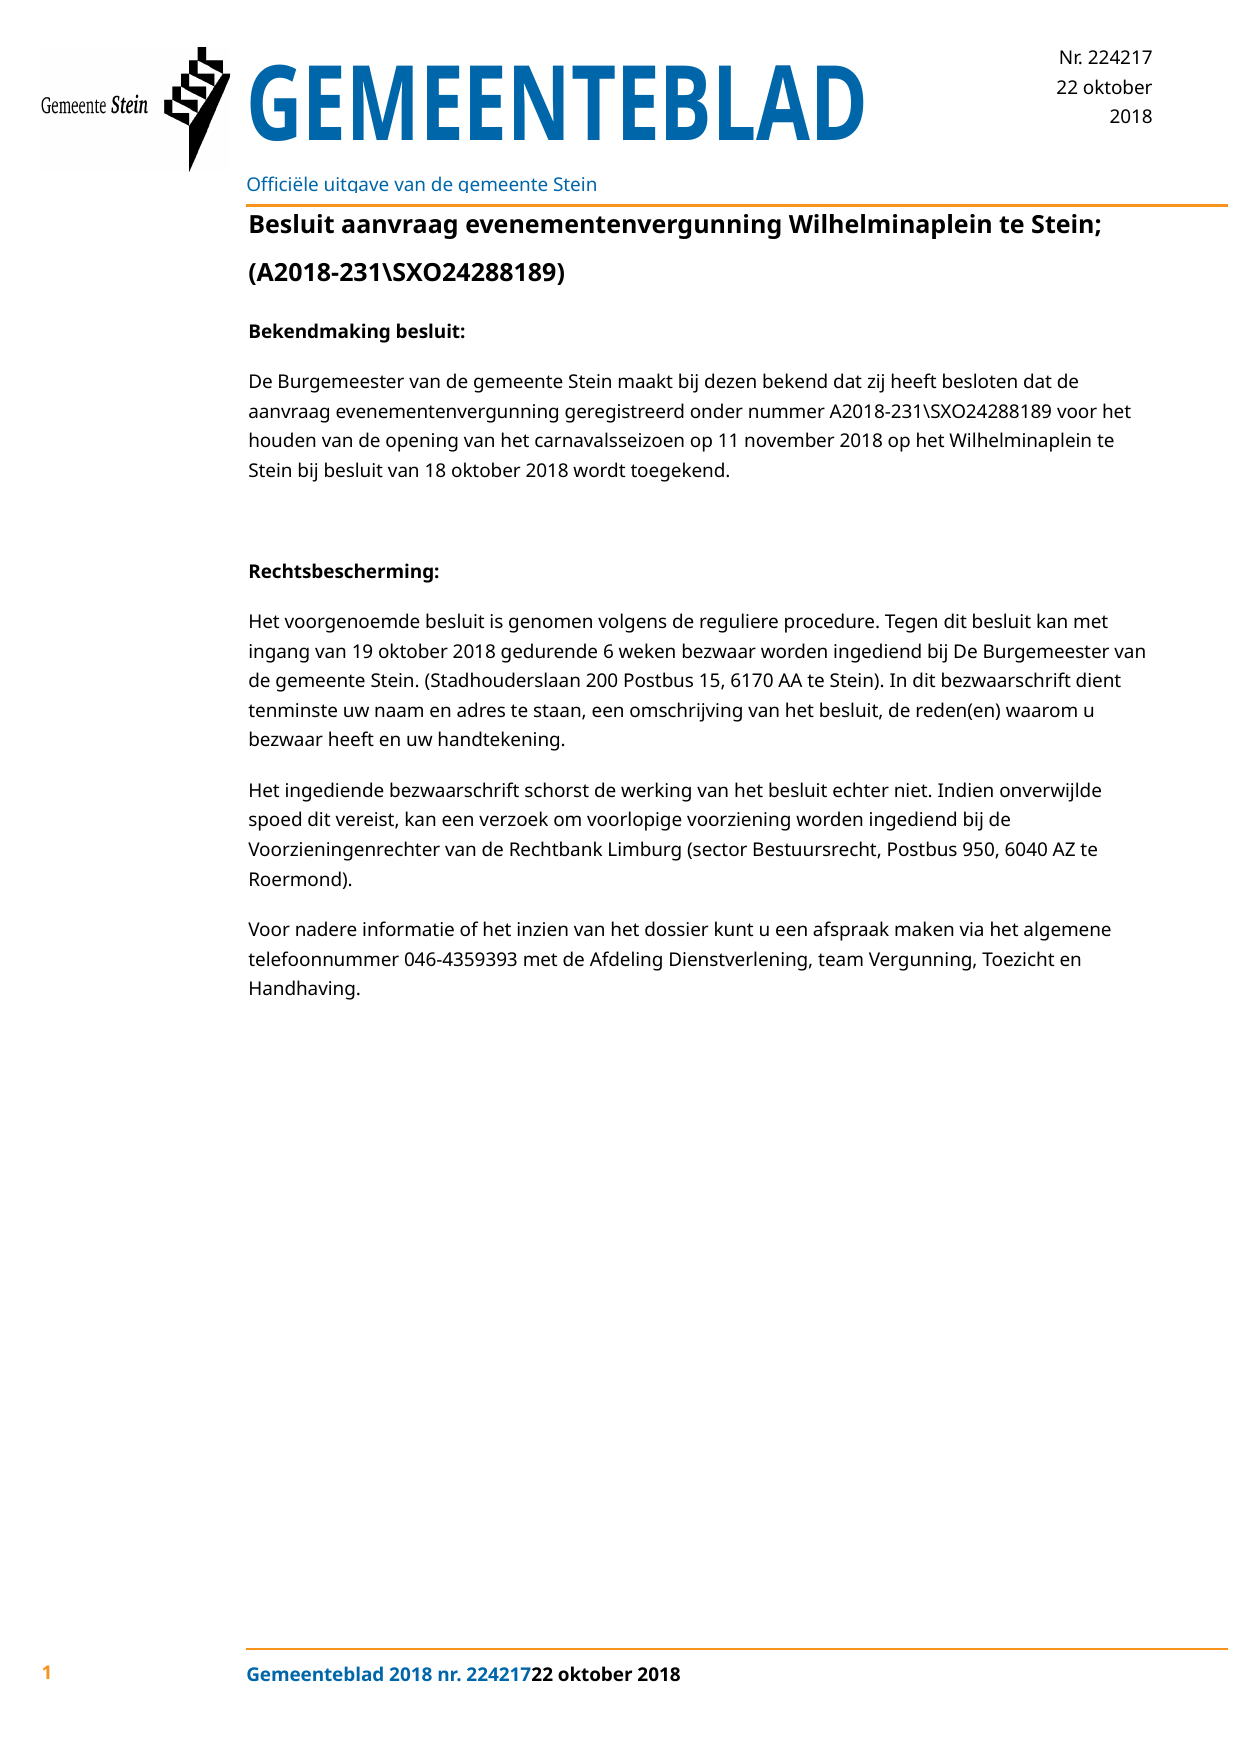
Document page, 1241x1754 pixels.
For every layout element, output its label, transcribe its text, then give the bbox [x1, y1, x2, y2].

text Rechtsbescherming: [248, 558, 1152, 584]
text Besluit aanvraag evenementenvergunning Wilhelminaplein te Stein; (A2018-231\SXO24288189) [248, 207, 1152, 288]
picture [41, 47, 231, 172]
text Het ingediende bezwaarschrift schorst de werking van het besluit echter niet. Indien onverwijlde spoed dit vereist, kan een verzoek om voorlopige voorziening worden ingediend bij de Voorzieningenrechter van de Rechtbank Limburg (sector Bestuursrecht, Postbus 950, 6040 AZ te Roermond). [248, 777, 1152, 892]
text Het voorgenoemde besluit is genomen volgens de reguliere procedure. Tegen dit besluit kan met ingang van 19 oktober 2018 gedurende 6 weken bezwaar worden ingediend bij De Burgemeester van de gemeente Stein. (Stadhouderslaan 200 Postbus 15, 6170 AA te Stein). In dit bezwaarschrift dient tenminste uw naam en adres te staan, een omschrijving van het besluit, de reden(en) waarom u bezwaar heeft en uw handtekening. [248, 608, 1152, 752]
text De Burgemeester van de gemeente Stein maakt bij dezen bekend dat zij heeft besloten dat de aanvraag evenementenvergunning geregistreerd onder nummer A2018-231\SXO24288189 voor het houden van de opening van het carnavalsseizoen op 11 november 2018 op het Wilhelminaplein te Stein bij besluit van 18 oktober 2018 wordt toegekend. [248, 368, 1152, 483]
text Voor nadere informatie of het inzien van het dossier kunt u een afspraak maken via het algemene telefoonnummer 046-4359393 met de Afdeling Dienstverlening, team Vergunning, Toezicht en Handhaving. [248, 916, 1152, 1001]
text Bekendmaking besluit: [248, 318, 1152, 344]
